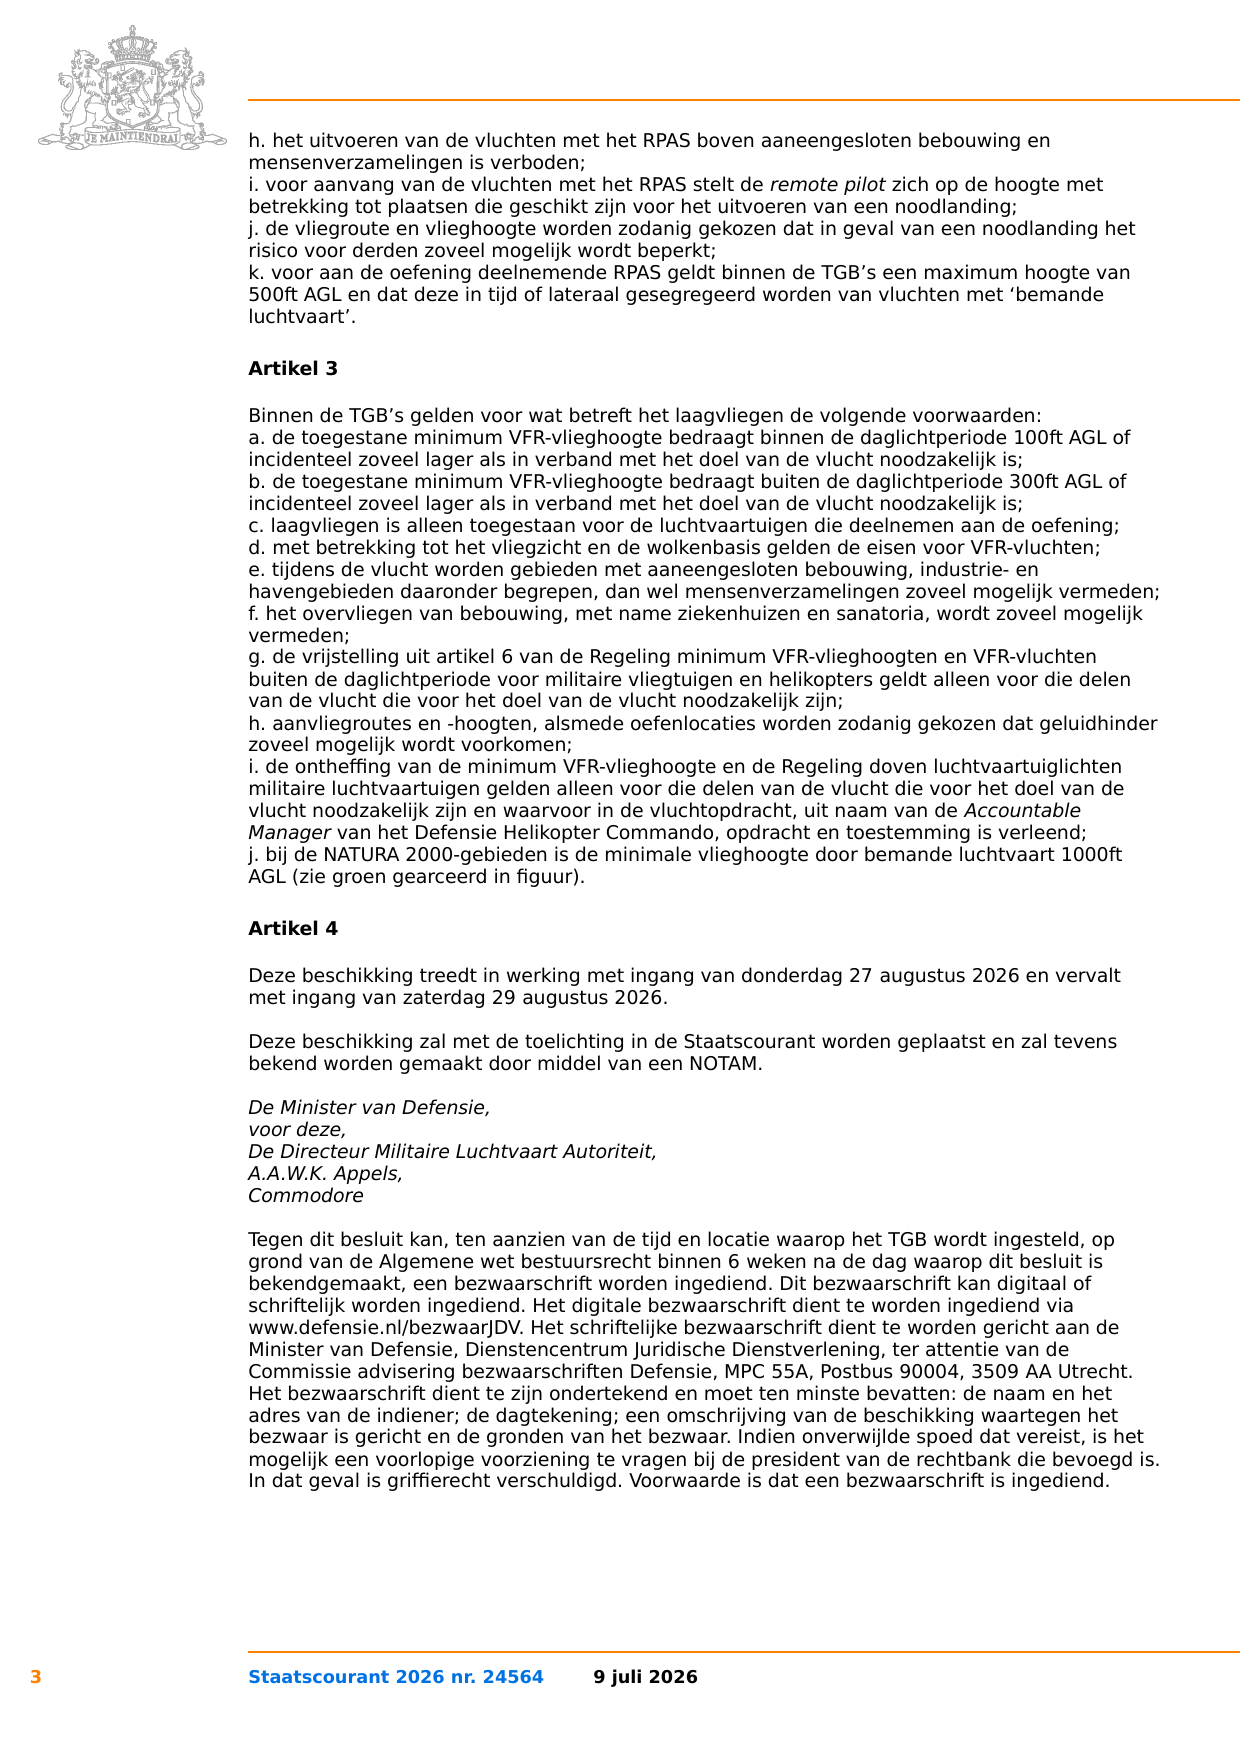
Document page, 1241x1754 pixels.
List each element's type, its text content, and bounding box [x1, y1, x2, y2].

picture [38, 25, 227, 150]
subtitle Artikel 4 [248, 918, 1163, 940]
text g. de vrijstelling uit artikel 6 van de Regeling minimum VFR-vlieghoogten en VFR-vluchten buiten de daglichtperiode voor militaire vliegtuigen en helikopters geldt alleen voor die delen van de vlucht die voor het doel van de vlucht noodzakelijk zijn; [248, 646, 1163, 712]
text j. bij de NATURA 2000-gebieden is de minimale vlieghoogte door bemande luchtvaart 1000ft AGL (zie groen gearceerd in figuur). [248, 844, 1163, 888]
text b. de toegestane minimum VFR-vlieghoogte bedraagt buiten de daglichtperiode 300ft AGL of incidenteel zoveel lager als in verband met het doel van de vlucht noodzakelijk is; [248, 471, 1163, 514]
text De Minister van Defensie, voor deze, De Directeur Militaire Luchtvaart Autoriteit, A.A.W.K. Appels, Commodore [248, 1097, 1163, 1207]
text j. de vliegroute en vlieghoogte worden zodanig gekozen dat in geval van een noodlanding het risico voor derden zoveel mogelijk wordt beperkt; [248, 218, 1163, 262]
text i. de ontheffing van de minimum VFR-vlieghoogte en de Regeling doven luchtvaartuiglichten militaire luchtvaartuigen gelden alleen voor die delen van de vlucht die voor het doel van de vlucht noodzakelijk zijn en waarvoor in de vluchtopdracht, uit naam van de Accountable Manager van het Defensie Helikopter Commando, opdracht en toestemming is verleend; [248, 756, 1163, 844]
text f. het overvliegen van bebouwing, met name ziekenhuizen en sanatoria, wordt zoveel mogelijk vermeden; [248, 602, 1163, 646]
text d. met betrekking tot het vliegzicht en de wolkenbasis gelden de eisen voor VFR-vluchten; [248, 537, 1163, 558]
text Deze beschikking zal met de toelichting in de Staatscourant worden geplaatst en zal tevens bekend worden gemaakt door middel van een NOTAM. [248, 1031, 1163, 1075]
text h. het uitvoeren van de vluchten met het RPAS boven aaneengesloten bebouwing en mensenverzamelingen is verboden; [248, 130, 1163, 174]
text e. tijdens de vlucht worden gebieden met aaneengesloten bebouwing, industrie- en havengebieden daaronder begrepen, dan wel mensenverzamelingen zoveel mogelijk vermeden; [248, 558, 1163, 602]
text c. laagvliegen is alleen toegestaan voor de luchtvaartuigen die deelnemen aan de oefening; [248, 514, 1163, 537]
text Deze beschikking treedt in werking met ingang van donderdag 27 augustus 2026 en vervalt met ingang van zaterdag 29 augustus 2026. [248, 965, 1163, 1009]
text Binnen de TGB’s gelden voor wat betreft het laagvliegen de volgende voorwaarden: [248, 405, 1163, 427]
text a. de toegestane minimum VFR-vlieghoogte bedraagt binnen de daglichtperiode 100ft AGL of incidenteel zoveel lager als in verband met het doel van de vlucht noodzakelijk is; [248, 427, 1163, 471]
text i. voor aanvang van de vluchten met het RPAS stelt de remote pilot zich op de hoogte met betrekking tot plaatsen die geschikt zijn voor het uitvoeren van een noodlanding; [248, 174, 1163, 218]
subtitle Artikel 3 [248, 358, 1163, 380]
text h. aanvliegroutes en -hoogten, alsmede oefenlocaties worden zodanig gekozen dat geluidhinder zoveel mogelijk wordt voorkomen; [248, 712, 1163, 756]
text Tegen dit besluit kan, ten aanzien van de tijd en locatie waarop het TGB wordt ingesteld, op grond van de Algemene wet bestuursrecht binnen 6 weken na de dag waarop dit besluit is bekendgemaakt, een bezwaarschrift worden ingediend. Dit bezwaarschrift kan digitaal of schriftelijk worden ingediend. Het digitale bezwaarschrift dient te worden ingediend via www.defensie.nl/bezwaarJDV. Het schriftelijke bezwaarschrift dient te worden gericht aan de Minister van Defensie, Dienstencentrum Juridische Dienstverlening, ter attentie van de Commissie advisering bezwaarschriften Defensie, MPC 55A, Postbus 90004, 3509 AA Utrecht. Het bezwaarschrift dient te zijn ondertekend en moet ten minste bevatten: de naam en het adres van de indiener; de dagtekening; een omschrijving van de beschikking waartegen het bezwaar is gericht en de gronden van het bezwaar. Indien onverwijlde spoed dat vereist, is het mogelijk een voorlopige voorziening te vragen bij de president van de rechtbank die bevoegd is. In dat geval is griffierecht verschuldigd. Voorwaarde is dat een bezwaarschrift is ingediend. [248, 1229, 1163, 1492]
text k. voor aan de oefening deelnemende RPAS geldt binnen de TGB’s een maximum hoogte van 500ft AGL en dat deze in tijd of lateraal gesegregeerd worden van vluchten met ‘bemande luchtvaart’. [248, 262, 1163, 328]
